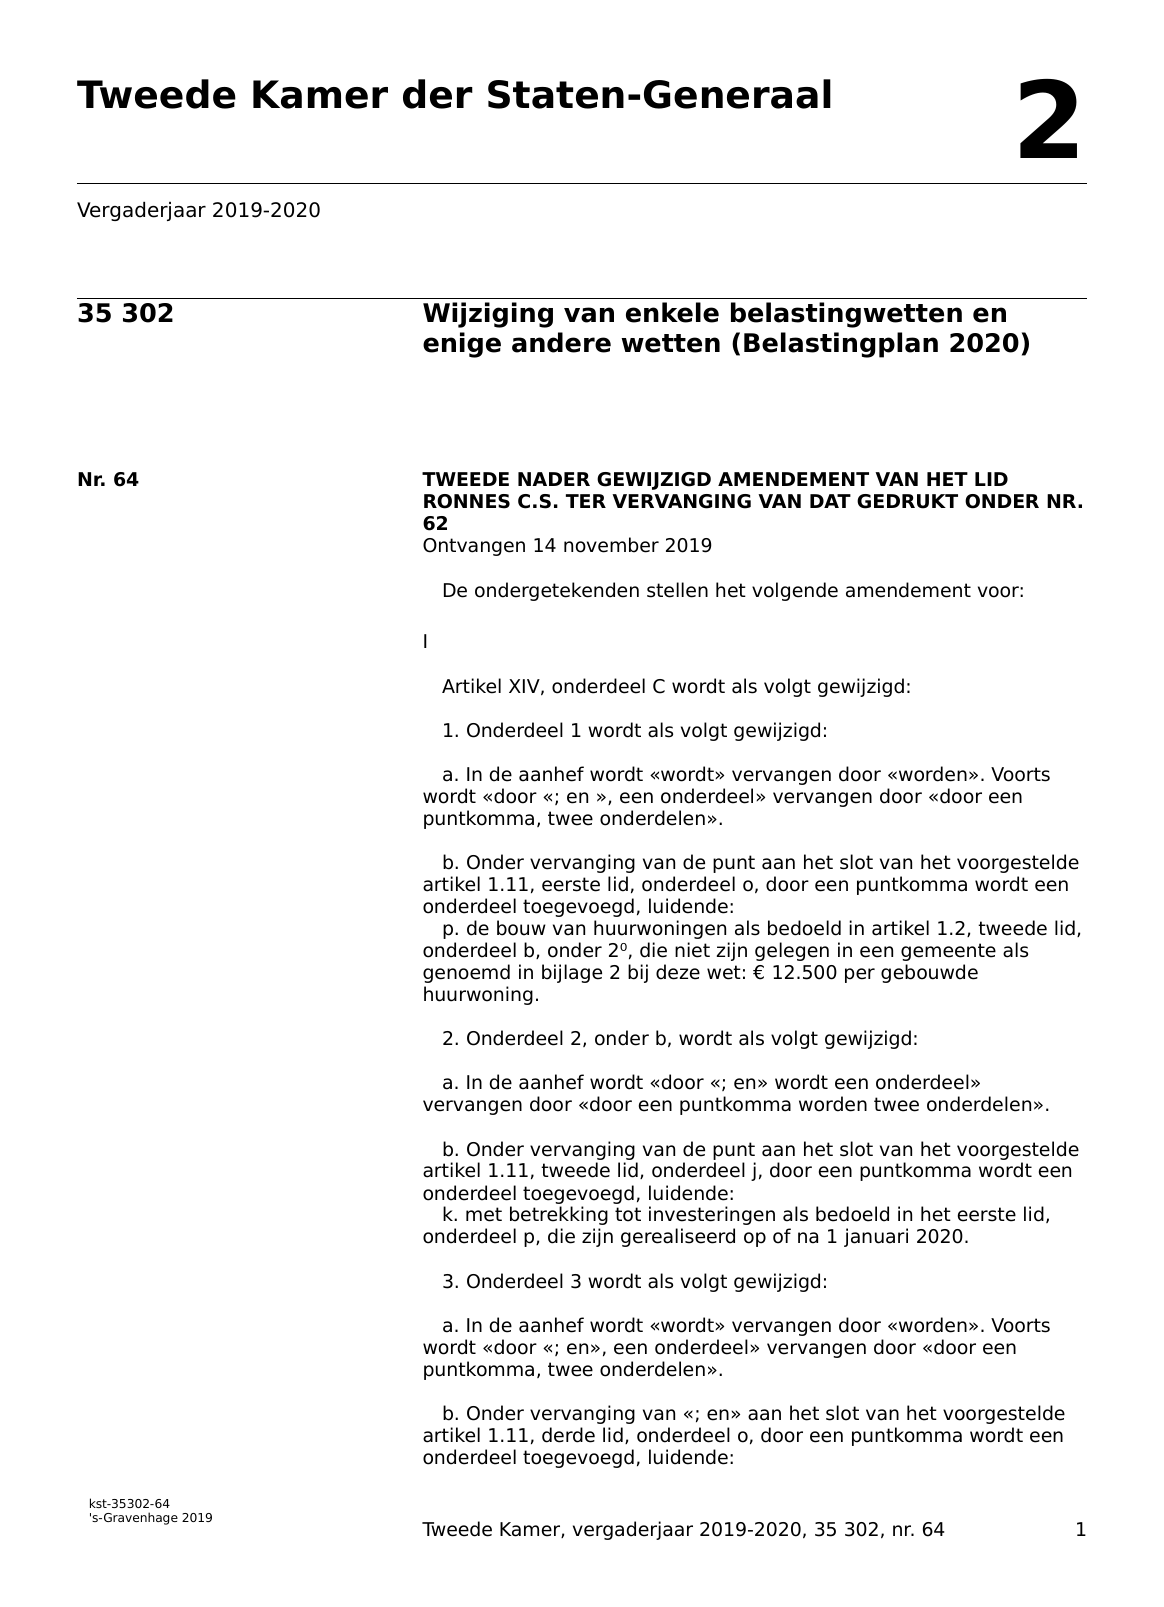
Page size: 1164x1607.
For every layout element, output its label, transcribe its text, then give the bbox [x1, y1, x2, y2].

text De ondergetekenden stellen het volgende amendement voor: [422, 579, 1087, 601]
text 's-Gravenhage 2019 [88, 1511, 323, 1525]
text 2. Onderdeel 2, onder b, wordt als volgt gewijzigd: [422, 1028, 1087, 1050]
text 1. Onderdeel 1 wordt als volgt gewijzigd: [422, 720, 1087, 742]
text b. Onder vervanging van «; en» aan het slot van het voorgestelde artikel 1.11, derde lid, onderdeel o, door een puntkomma wordt een onderdeel toegevoegd, luidende: [422, 1403, 1087, 1469]
text Ontvangen 14 november 2019 [422, 535, 1087, 557]
text Artikel XIV, onderdeel C wordt als volgt gewijzigd: [422, 676, 1087, 698]
text a. In de aanhef wordt «wordt» vervangen door «worden». Voorts wordt «door «; en», een onderdeel» vervangen door «door een puntkomma, twee onderdelen». [422, 1315, 1087, 1381]
text 3. Onderdeel 3 wordt als volgt gewijzigd: [422, 1271, 1087, 1292]
text a. In de aanhef wordt «wordt» vervangen door «worden». Voorts wordt «door «; en », een onderdeel» vervangen door «door een puntkomma, twee onderdelen». [422, 764, 1087, 830]
text b. Onder vervanging van de punt aan het slot van het voorgestelde artikel 1.11, tweede lid, onderdeel j, door een puntkomma wordt een onderdeel toegevoegd, luidende: [422, 1138, 1087, 1204]
table_cell Vergaderjaar 2019-2020 [77, 184, 1087, 298]
text kst-35302-64 [88, 1497, 323, 1511]
text a. In de aanhef wordt «door «; en» wordt een onderdeel» vervangen door «door een puntkomma worden twee onderdelen». [422, 1072, 1087, 1116]
text p. de bouw van huurwoningen als bedoeld in artikel 1.2, tweede lid, onderdeel b, onder 2⁰, die niet zijn gelegen in een gemeente als genoemd in bijlage 2 bij deze wet: € 12.500 per gebouwde huurwoning. [422, 918, 1087, 1006]
table_header 2 [886, 59, 1087, 183]
subtitle I [422, 631, 1087, 653]
subtitle Nr. 64 TWEEDE NADER GEWIJZIGD AMENDEMENT VAN HET LID RONNES C.S. TER VERVANGING VAN DAT GEDRUKT ONDER NR. 62 [77, 469, 1087, 535]
table_header Tweede Kamer der Staten-Generaal [77, 59, 886, 183]
subtitle 35 302 Wijziging van enkele belastingwetten en enige andere wetten (Belastingplan 2020) [77, 299, 1087, 358]
text k. met betrekking tot investeringen als bedoeld in het eerste lid, onderdeel p, die zijn gerealiseerd op of na 1 januari 2020. [422, 1204, 1087, 1248]
text b. Onder vervanging van de punt aan het slot van het voorgestelde artikel 1.11, eerste lid, onderdeel o, door een puntkomma wordt een onderdeel toegevoegd, luidende: [422, 852, 1087, 918]
